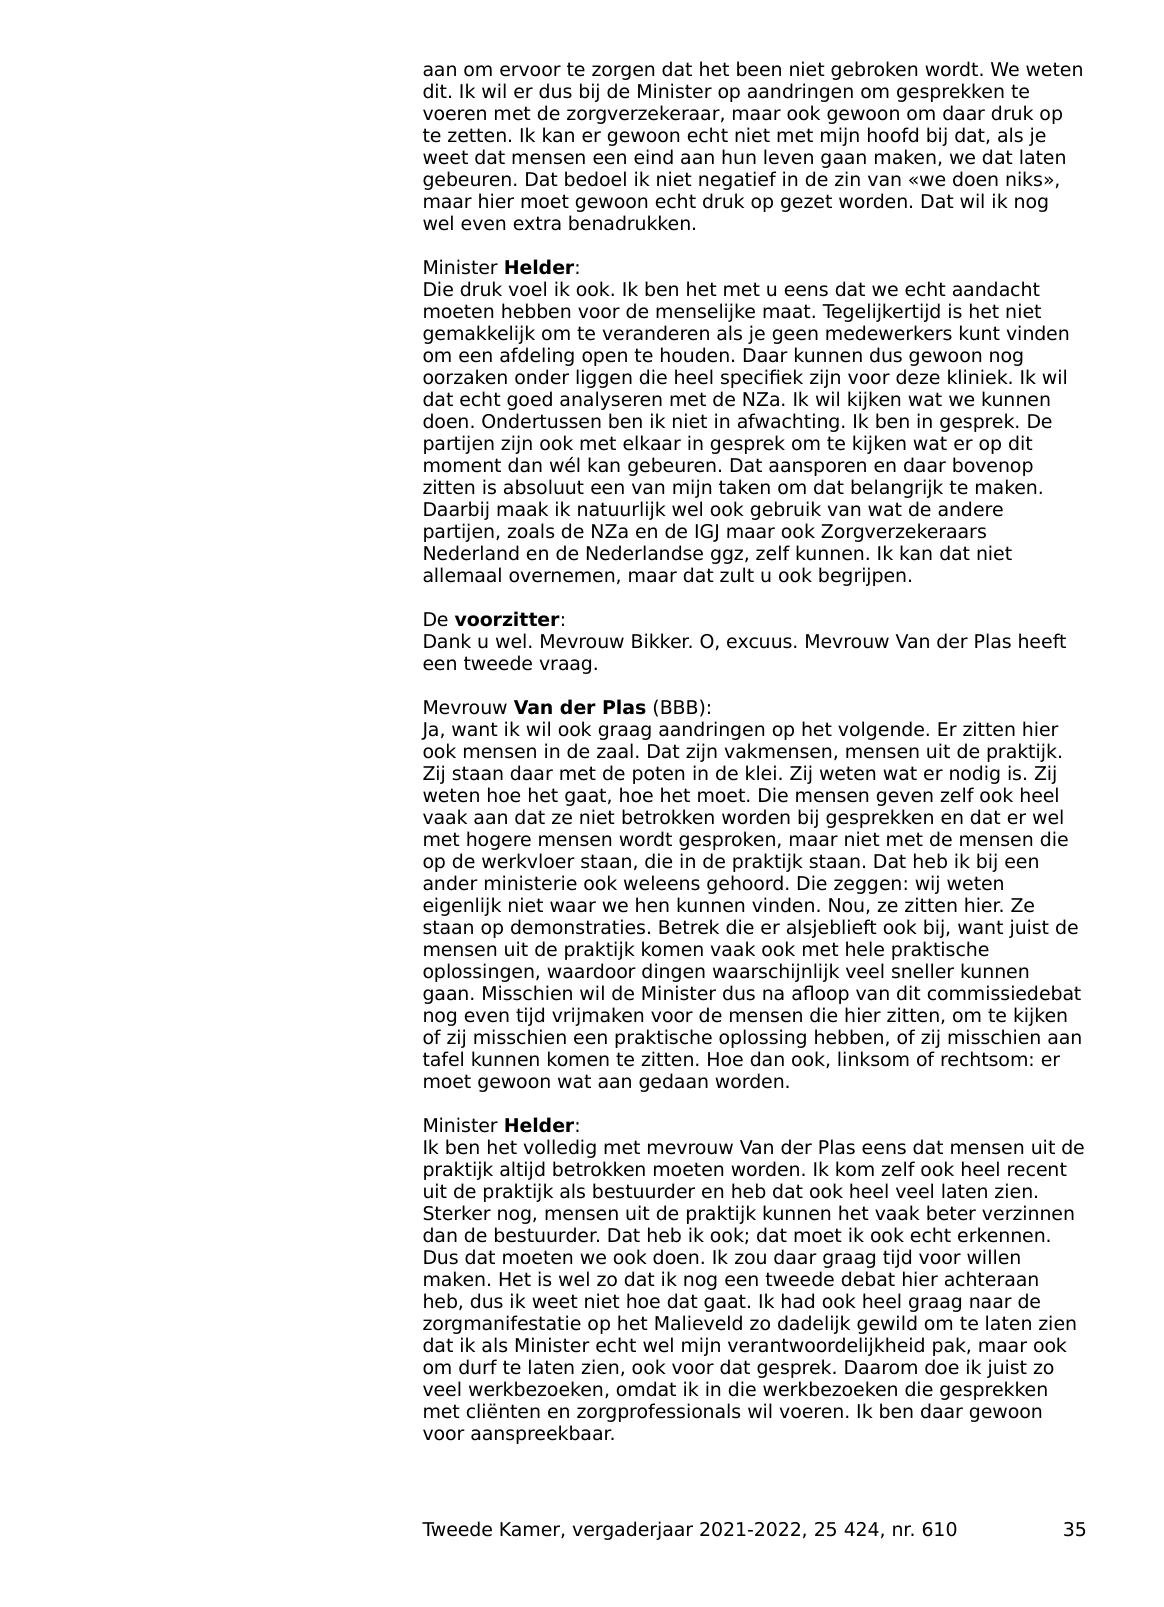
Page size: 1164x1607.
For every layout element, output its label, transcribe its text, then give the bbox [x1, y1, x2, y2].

text Dank u wel. Mevrouw Bikker. O, excuus. Mevrouw Van der Plas heeft een tweede vraag. [422, 631, 1087, 675]
text Ik ben het volledig met mevrouw Van der Plas eens dat mensen uit de praktijk altijd betrokken moeten worden. Ik kom zelf ook heel recent uit de praktijk als bestuurder en heb dat ook heel veel laten zien. Sterker nog, mensen uit de praktijk kunnen het vaak beter verzinnen dan de bestuurder. Dat heb ik ook; dat moet ik ook echt erkennen. Dus dat moeten we ook doen. Ik zou daar graag tijd voor willen maken. Het is wel zo dat ik nog een tweede debat hier achteraan heb, dus ik weet niet hoe dat gaat. Ik had ook heel graag naar de zorgmanifestatie op het Malieveld zo dadelijk gewild om te laten zien dat ik als Minister echt wel mijn verantwoordelijkheid pak, maar ook om durf te laten zien, ook voor dat gesprek. Daarom doe ik juist zo veel werkbezoeken, omdat ik in die werkbezoeken die gesprekken met cliënten en zorgprofessionals wil voeren. Ik ben daar gewoon voor aanspreekbaar. [422, 1137, 1087, 1444]
text Mevrouw Van der Plas (BBB): [422, 697, 1087, 719]
text aan om ervoor te zorgen dat het been niet gebroken wordt. We weten dit. Ik wil er dus bij de Minister op aandringen om gesprekken te voeren met de zorgverzekeraar, maar ook gewoon om daar druk op te zetten. Ik kan er gewoon echt niet met mijn hoofd bij dat, als je weet dat mensen een eind aan hun leven gaan maken, we dat laten gebeuren. Dat bedoel ik niet negatief in de zin van «we doen niks», maar hier moet gewoon echt druk op gezet worden. Dat wil ik nog wel even extra benadrukken. [422, 59, 1087, 235]
text Die druk voel ik ook. Ik ben het met u eens dat we echt aandacht moeten hebben voor de menselijke maat. Tegelijkertijd is het niet gemakkelijk om te veranderen als je geen medewerkers kunt vinden om een afdeling open te houden. Daar kunnen dus gewoon nog oorzaken onder liggen die heel specifiek zijn voor deze kliniek. Ik wil dat echt goed analyseren met de NZa. Ik wil kijken wat we kunnen doen. Ondertussen ben ik niet in afwachting. Ik ben in gesprek. De partijen zijn ook met elkaar in gesprek om te kijken wat er op dit moment dan wél kan gebeuren. Dat aansporen en daar bovenop zitten is absoluut een van mijn taken om dat belangrijk te maken. Daarbij maak ik natuurlijk wel ook gebruik van wat de andere partijen, zoals de NZa en de IGJ maar ook Zorgverzekeraars Nederland en de Nederlandse ggz, zelf kunnen. Ik kan dat niet allemaal overnemen, maar dat zult u ook begrijpen. [422, 279, 1087, 587]
text De voorzitter: [422, 609, 1087, 631]
text Ja, want ik wil ook graag aandringen op het volgende. Er zitten hier ook mensen in de zaal. Dat zijn vakmensen, mensen uit de praktijk. Zij staan daar met de poten in de klei. Zij weten wat er nodig is. Zij weten hoe het gaat, hoe het moet. Die mensen geven zelf ook heel vaak aan dat ze niet betrokken worden bij gesprekken en dat er wel met hogere mensen wordt gesproken, maar niet met de mensen die op de werkvloer staan, die in de praktijk staan. Dat heb ik bij een ander ministerie ook weleens gehoord. Die zeggen: wij weten eigenlijk niet waar we hen kunnen vinden. Nou, ze zitten hier. Ze staan op demonstraties. Betrek die er alsjeblieft ook bij, want juist de mensen uit de praktijk komen vaak ook met hele praktische oplossingen, waardoor dingen waarschijnlijk veel sneller kunnen gaan. Misschien wil de Minister dus na afloop van dit commissiedebat nog even tijd vrijmaken voor de mensen die hier zitten, om te kijken of zij misschien een praktische oplossing hebben, of zij misschien aan tafel kunnen komen te zitten. Hoe dan ook, linksom of rechtsom: er moet gewoon wat aan gedaan worden. [422, 719, 1087, 1093]
text Minister Helder: [422, 257, 1087, 279]
text Minister Helder: [422, 1115, 1087, 1137]
